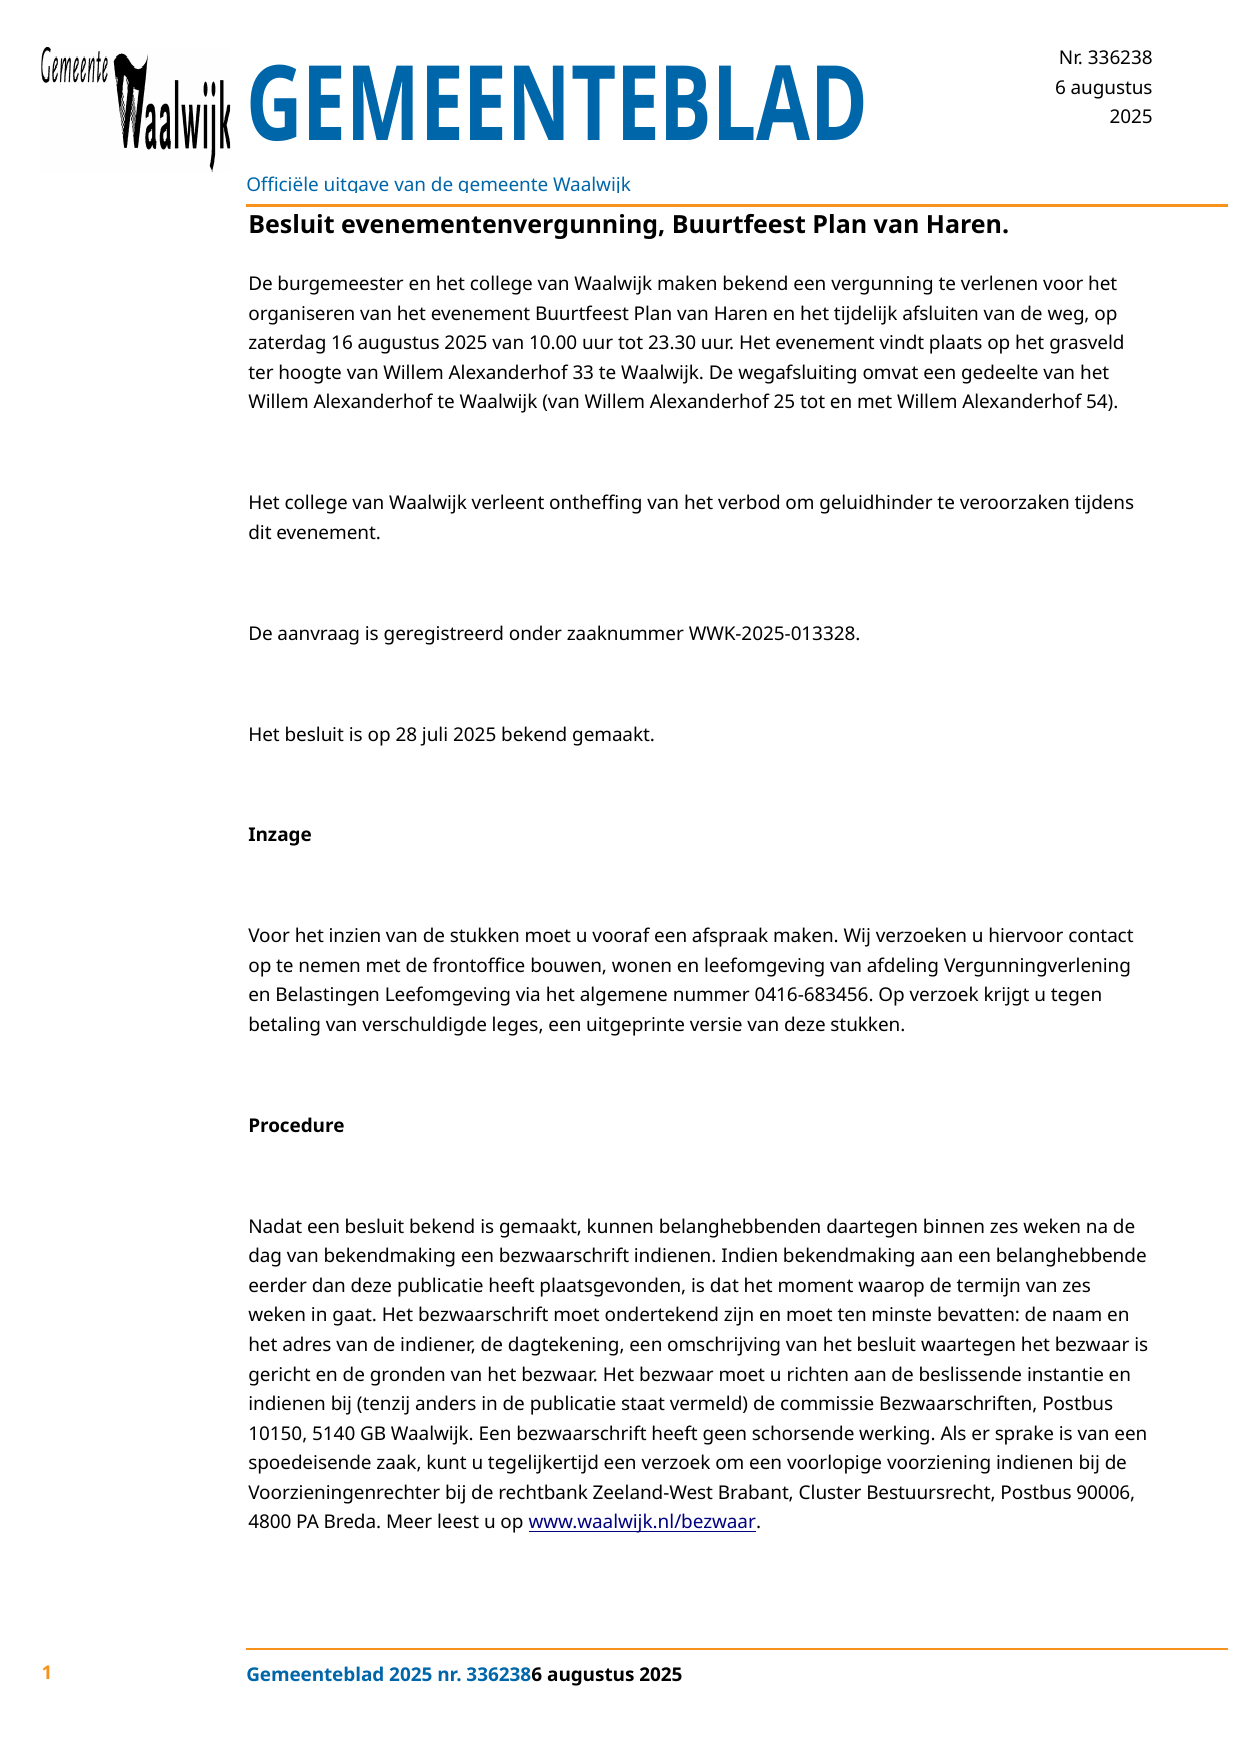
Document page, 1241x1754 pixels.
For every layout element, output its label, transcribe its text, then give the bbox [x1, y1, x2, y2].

picture [41, 47, 231, 172]
text Het besluit is op 28 juli 2025 bekend gemaakt. [248, 721, 1152, 746]
text De aanvraag is geregistreerd onder zaaknummer WWK-2025-013328. [248, 620, 1152, 646]
text Inzage [248, 822, 1152, 847]
text Het college van Waalwijk verleent ontheffing van het verbod om geluidhinder te veroorzaken tijdens dit evenement. [248, 489, 1152, 545]
text Nadat een besluit bekend is gemaakt, kunnen belanghebbenden daartegen binnen zes weken na de dag van bekendmaking een bezwaarschrift indienen. Indien bekendmaking aan een belanghebbende eerder dan deze publicatie heeft plaatsgevonden, is dat het moment waarop de termijn van zes weken in gaat. Het bezwaarschrift moet ondertekend zijn en moet ten minste bevatten: de naam en het adres van de indiener, de dagtekening, een omschrijving van het besluit waartegen het bezwaar is gericht en de gronden van het bezwaar. Het bezwaar moet u richten aan de beslissende instantie en indienen bij (tenzij anders in de publicatie staat vermeld) de commissie Bezwaarschriften, Postbus 10150, 5140 GB Waalwijk. Een bezwaarschrift heeft geen schorsende werking. Als er sprake is van een spoedeisende zaak, kunt u tegelijkertijd een verzoek om een voorlopige voorziening indienen bij de Voorzieningenrechter bij de rechtbank Zeeland-West Brabant, Cluster Bestuursrecht, Postbus 90006, 4800 PA Breda. Meer leest u op www.waalwijk.nl/bezwaar. [248, 1213, 1152, 1534]
text Besluit evenementenvergunning, Buurtfeest Plan van Haren. [248, 207, 1152, 241]
text Voor het inzien van de stukken moet u vooraf een afspraak maken. Wij verzoeken u hiervoor contact op te nemen met de frontoffice bouwen, wonen en leefomgeving van afdeling Vergunningverlening en Belastingen Leefomgeving via het algemene nummer 0416-683456. Op verzoek krijgt u tegen betaling van verschuldigde leges, een uitgeprinte versie van deze stukken. [248, 922, 1152, 1037]
text De burgemeester en het college van Waalwijk maken bekend een vergunning te verlenen voor het organiseren van het evenement Buurtfeest Plan van Haren en het tijdelijk afsluiten van de weg, op zaterdag 16 augustus 2025 van 10.00 uur tot 23.30 uur. Het evenement vindt plaats op het grasveld ter hoogte van Willem Alexanderhof 33 te Waalwijk. De wegafsluiting omvat een gedeelte van het Willem Alexanderhof te Waalwijk (van Willem Alexanderhof 25 tot en met Willem Alexanderhof 54). [248, 270, 1152, 414]
text Procedure [248, 1112, 1152, 1138]
